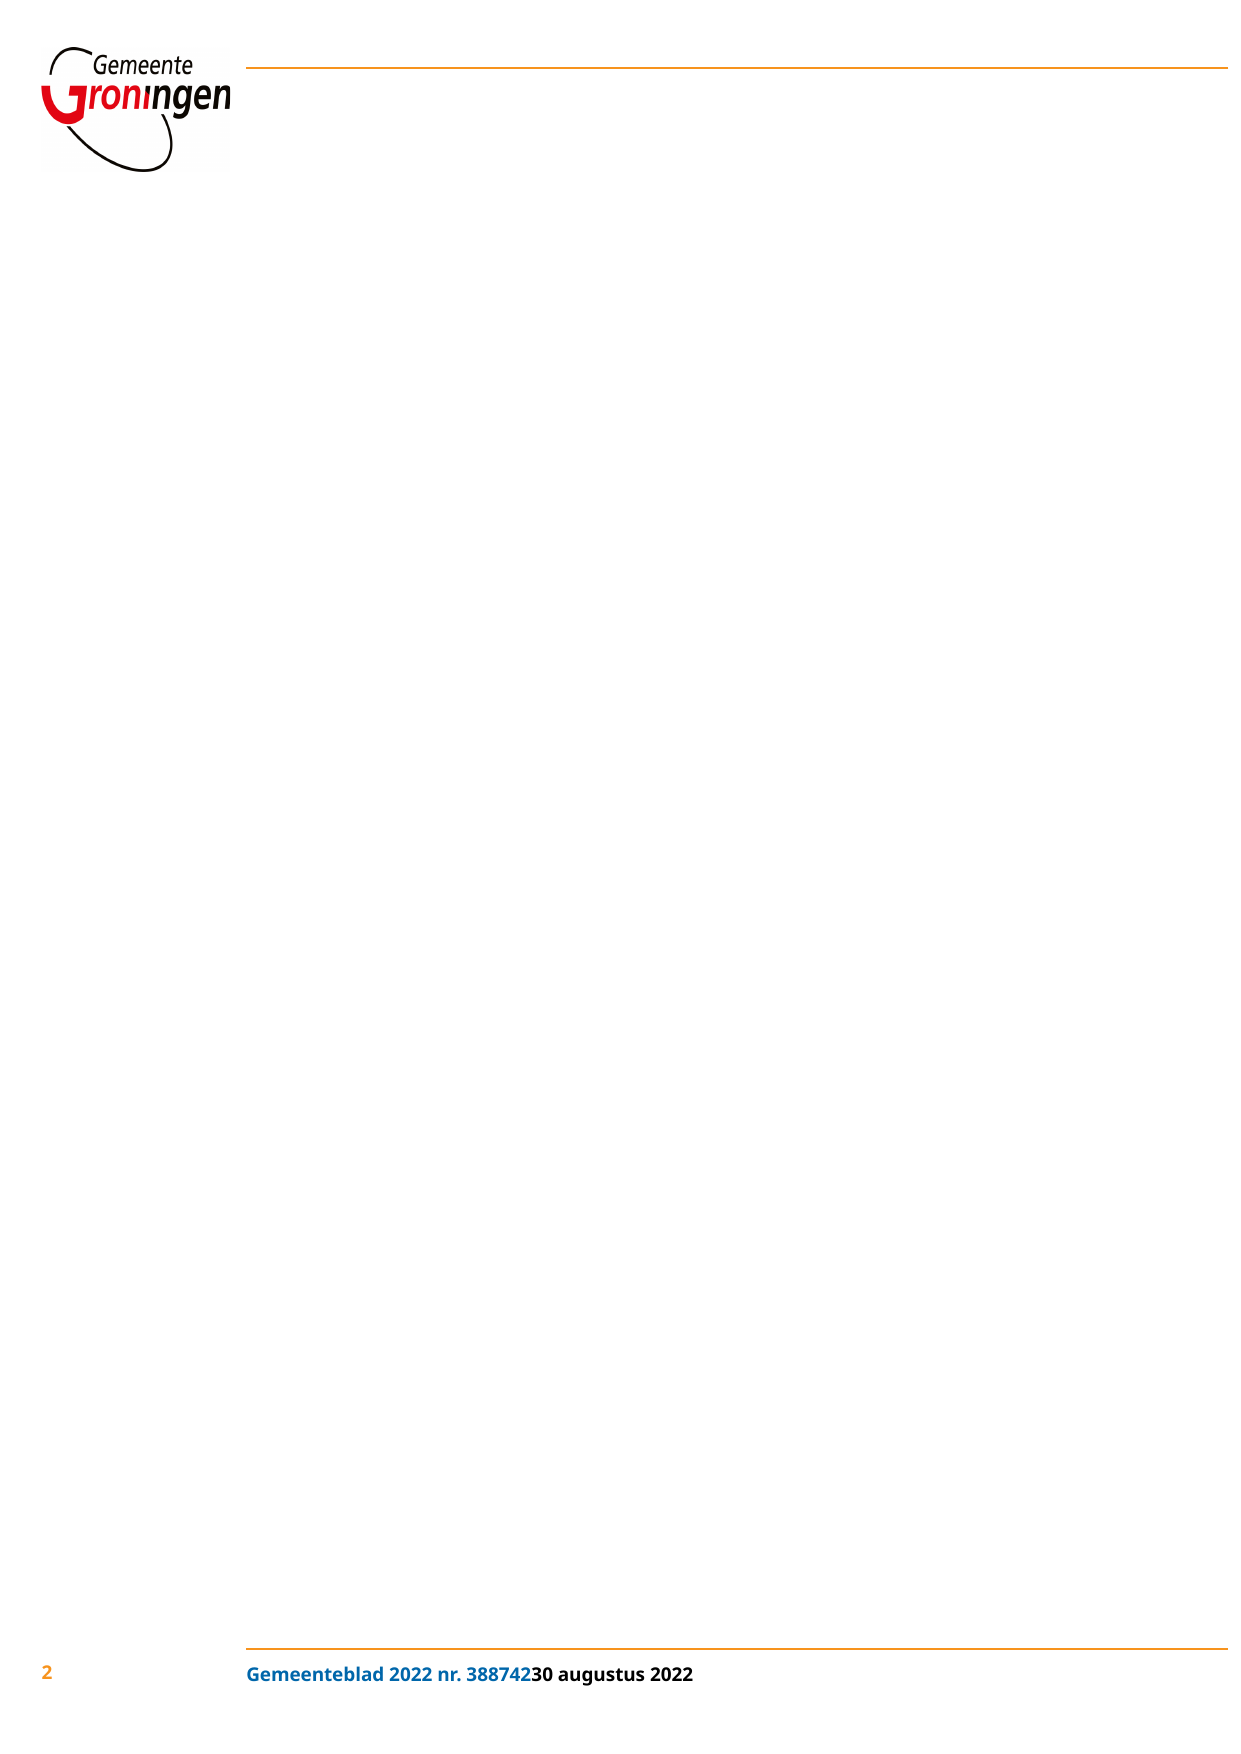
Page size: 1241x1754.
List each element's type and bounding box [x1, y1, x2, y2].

picture [41, 47, 231, 172]
